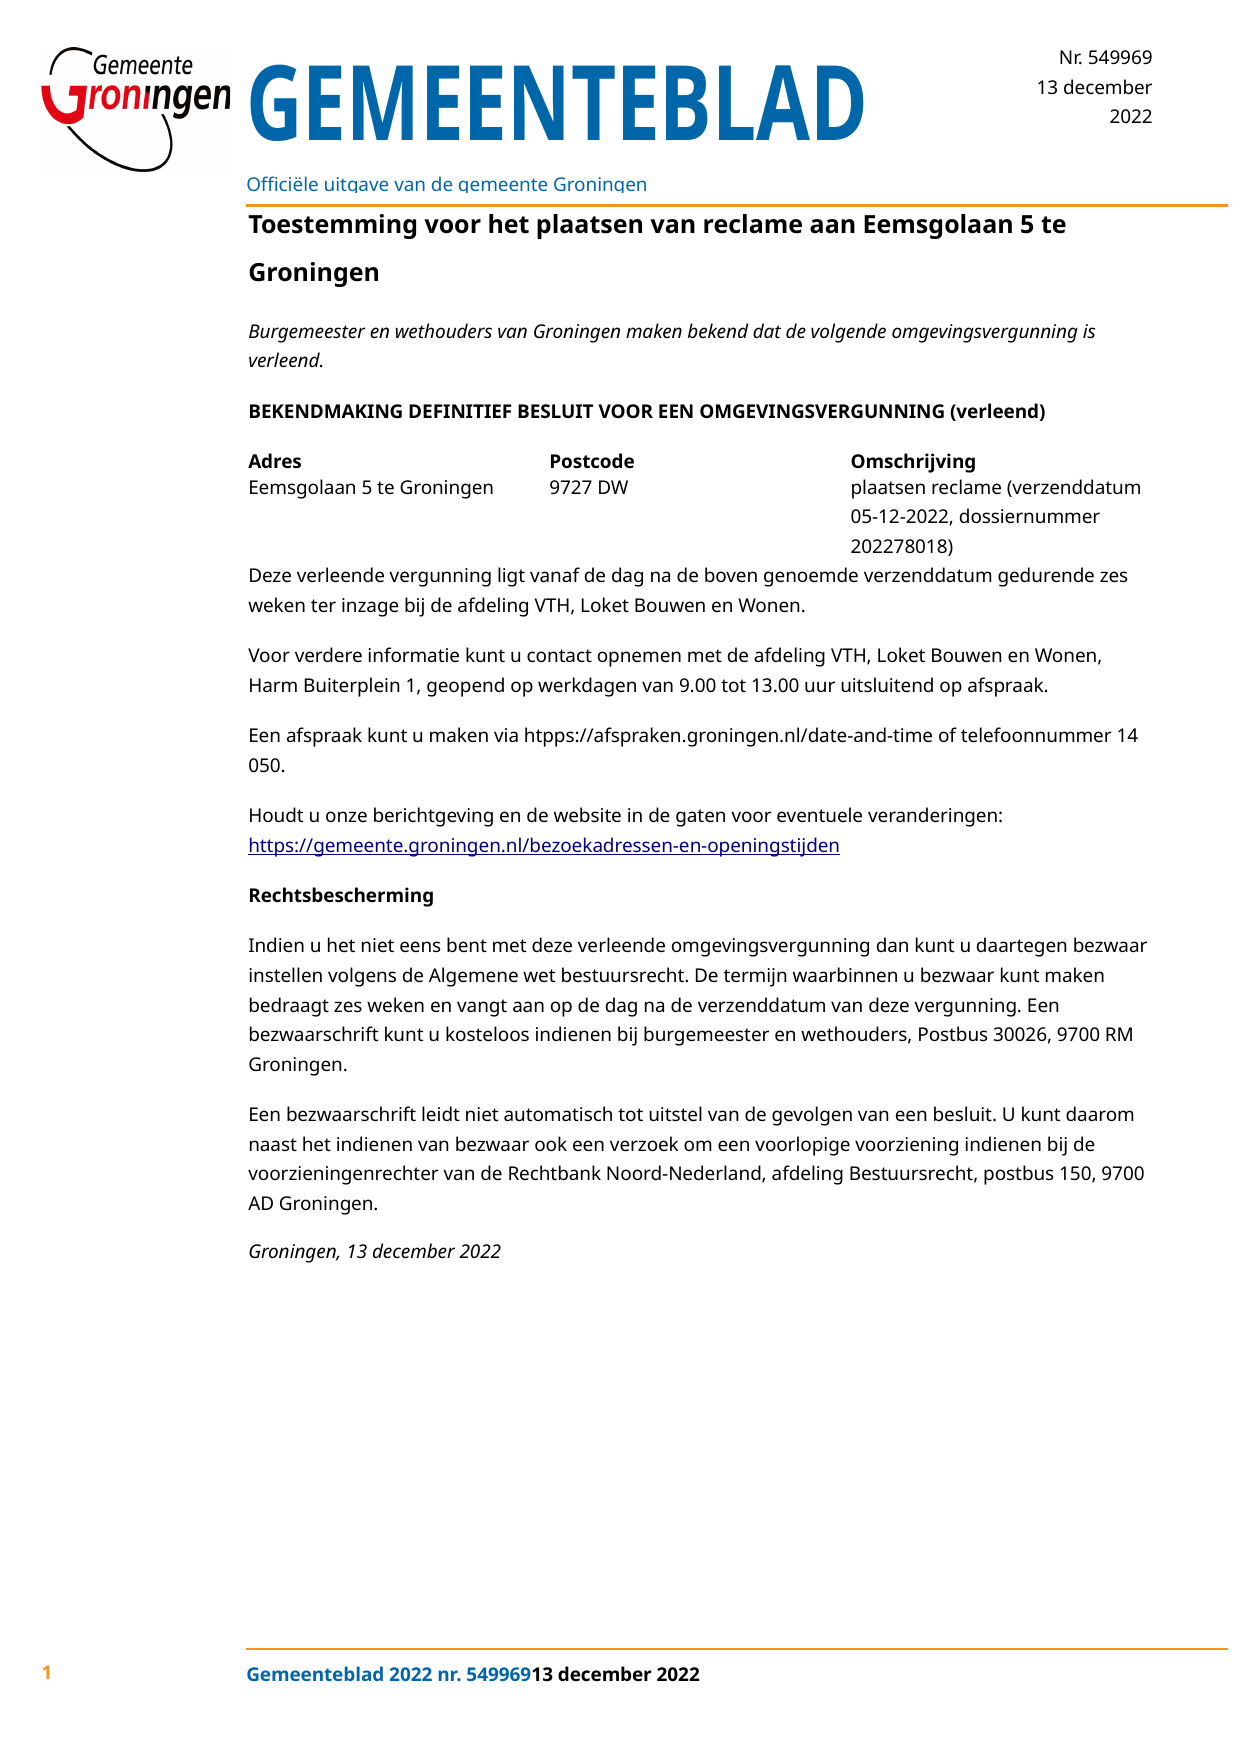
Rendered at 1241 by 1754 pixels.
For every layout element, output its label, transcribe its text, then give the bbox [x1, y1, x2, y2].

table_cell plaatsen reclame (verzenddatum 05-12-2022, dossiernummer 202278018) [850, 474, 1152, 559]
picture [41, 47, 231, 172]
text Een bezwaarschrift leidt niet automatisch tot uitstel van de gevolgen van een besluit. U kunt daarom naast het indienen van bezwaar ook een verzoek om een voorlopige voorziening indienen bij de voorzieningenrechter van de Rechtbank Noord-Nederland, afdeling Bestuursrecht, postbus 150, 9700 AD Groningen. [248, 1101, 1152, 1216]
text BEKENDMAKING DEFINITIEF BESLUIT VOOR EEN OMGEVINGSVERGUNNING (verleend) [248, 398, 1152, 424]
table_cell Eemsgolaan 5 te Groningen [248, 474, 549, 559]
text Burgemeester en wethouders van Groningen maken bekend dat de volgende omgevingsvergunning is verleend. [248, 318, 1152, 373]
text Rechtsbescherming [248, 882, 1152, 908]
table_header Omschrijving [850, 449, 1152, 474]
text Voor verdere informatie kunt u contact opnemen met de afdeling VTH, Loket Bouwen en Wonen, Harm Buiterplein 1, geopend op werkdagen van 9.00 tot 13.00 uur uitsluitend op afspraak. [248, 642, 1152, 698]
text Indien u het niet eens bent met deze verleende omgevingsvergunning dan kunt u daartegen bezwaar instellen volgens de Algemene wet bestuursrecht. De termijn waarbinnen u bezwaar kunt maken bedraagt zes weken en vangt aan op de dag na de verzenddatum van deze vergunning. Een bezwaarschrift kunt u kosteloos indienen bij burgemeester en wethouders, Postbus 30026, 9700 RM Groningen. [248, 933, 1152, 1077]
table_header Adres [248, 449, 549, 474]
text Groningen, 13 december 2022 [248, 1238, 1152, 1264]
text Deze verleende vergunning ligt vanaf de dag na de boven genoemde verzenddatum gedurende zes weken ter inzage bij de afdeling VTH, Loket Bouwen en Wonen. [248, 562, 1152, 618]
text Een afspraak kunt u maken via htpps://afspraken.groningen.nl/date-and-time of telefoonnummer 14 050. [248, 722, 1152, 778]
table_header Postcode [549, 449, 850, 474]
text Toestemming voor het plaatsen van reclame aan Eemsgolaan 5 te Groningen [248, 207, 1152, 288]
text Houdt u onze berichtgeving en de website in de gaten voor eventuele veranderingen: https://gemeente.groningen.nl/bezoekadressen-en-openingstijden [248, 802, 1152, 858]
table_cell 9727 DW [549, 474, 850, 559]
